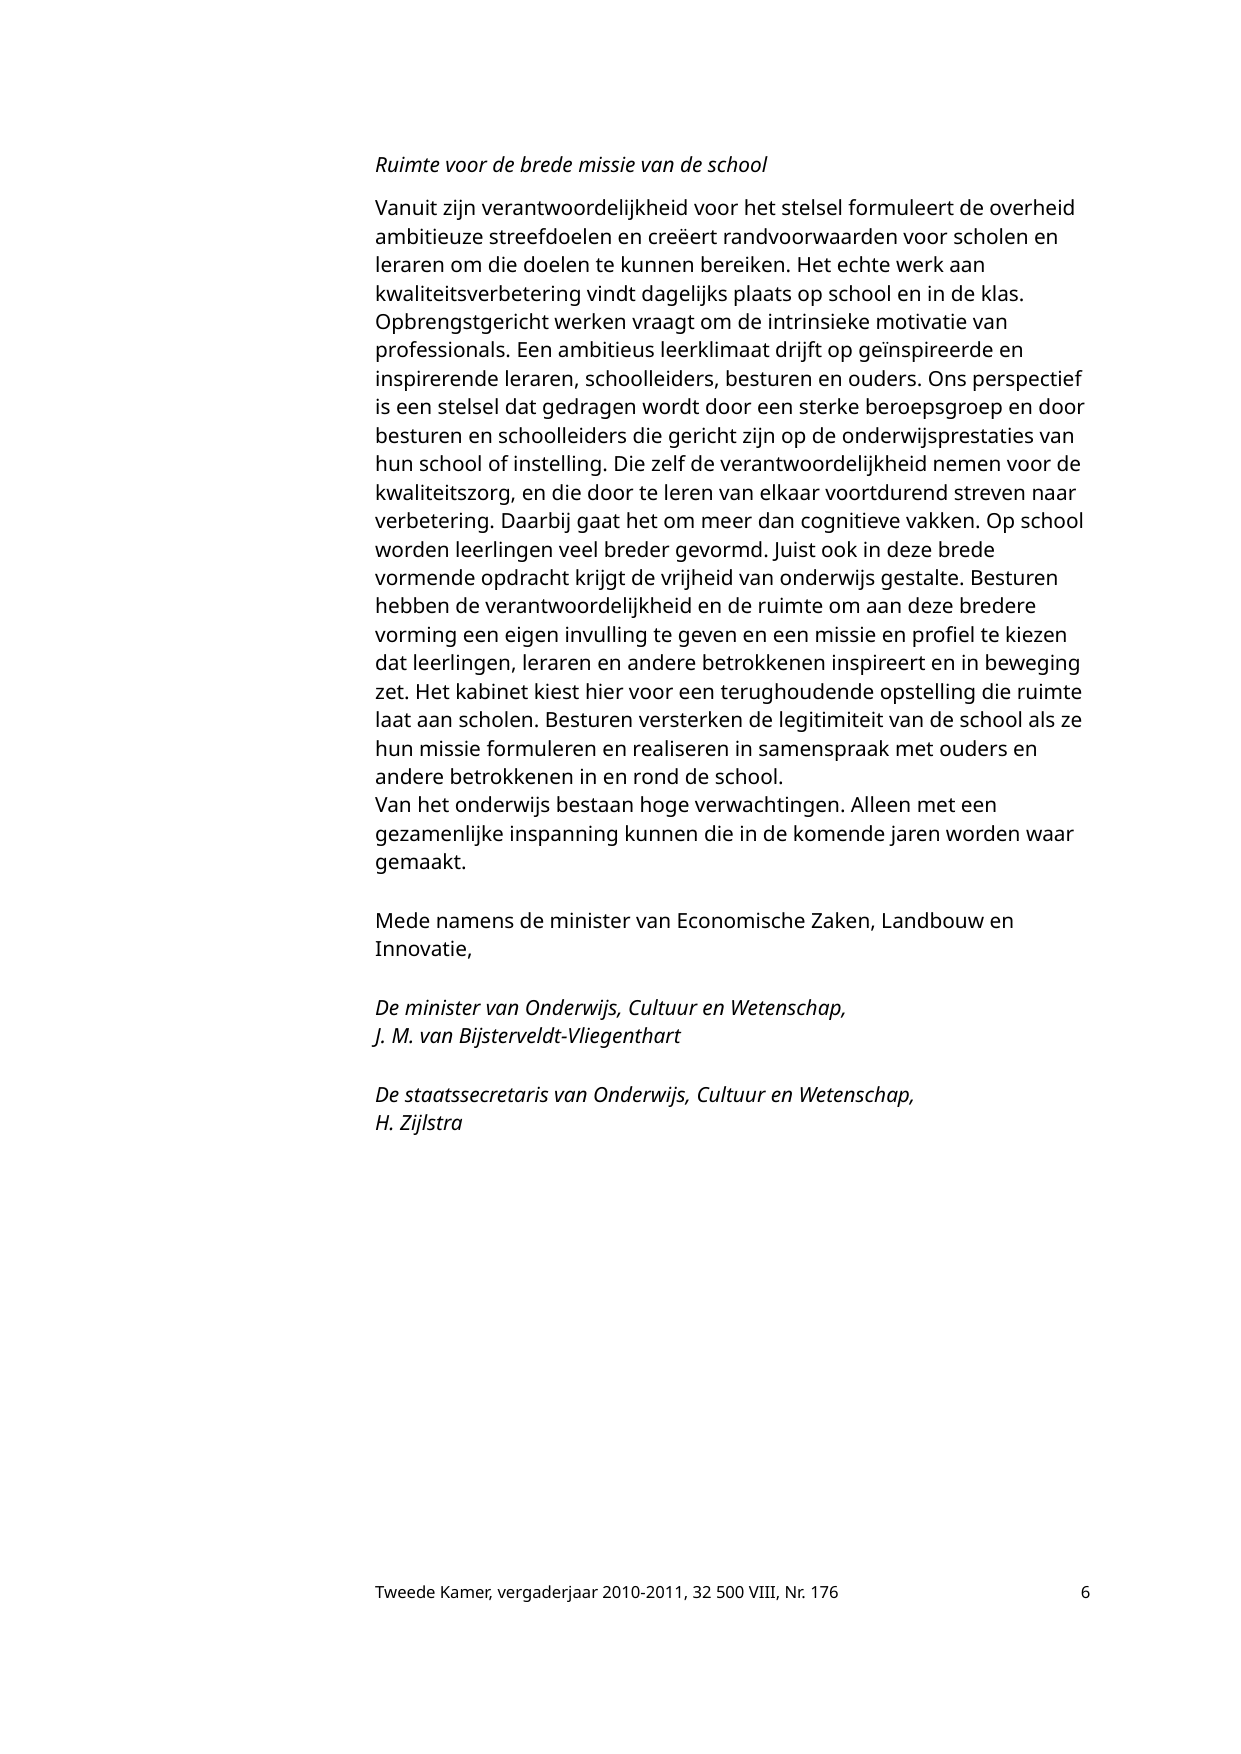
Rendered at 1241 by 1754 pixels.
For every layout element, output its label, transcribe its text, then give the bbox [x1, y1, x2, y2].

text De staatssecretaris van Onderwijs, Cultuur en Wetenschap, [375, 1080, 1090, 1108]
text Vanuit zijn verantwoordelijkheid voor het stelsel formuleert de overheid ambitieuze streefdoelen en creëert randvoorwaarden voor scholen en leraren om die doelen te kunnen bereiken. Het echte werk aan kwaliteitsverbetering vindt dagelijks plaats op school en in de klas. Opbrengstgericht werken vraagt om de intrinsieke motivatie van professionals. Een ambitieus leerklimaat drijft op geïnspireerde en inspirerende leraren, schoolleiders, besturen en ouders. Ons perspectief is een stelsel dat gedragen wordt door een sterke beroepsgroep en door besturen en schoolleiders die gericht zijn op de onderwijsprestaties van hun school of instelling. Die zelf de verantwoordelijkheid nemen voor de kwaliteitszorg, en die door te leren van elkaar voortdurend streven naar verbetering. Daarbij gaat het om meer dan cognitieve vakken. Op school worden leerlingen veel breder gevormd. Juist ook in deze brede vormende opdracht krijgt de vrijheid van onderwijs gestalte. Besturen hebben de verantwoordelijkheid en de ruimte om aan deze bredere vorming een eigen invulling te geven en een missie en profiel te kiezen dat leerlingen, leraren en andere betrokkenen inspireert en in beweging zet. Het kabinet kiest hier voor een terughoudende opstelling die ruimte laat aan scholen. Besturen versterken de legitimiteit van de school als ze hun missie formuleren en realiseren in samenspraak met ouders en andere betrokkenen in en rond de school. [375, 193, 1090, 791]
text J. M. van Bijsterveldt-Vliegenthart [375, 1021, 1090, 1050]
text H. Zijlstra [375, 1108, 1090, 1137]
text Van het onderwijs bestaan hoge verwachtingen. Alleen met een gezamenlijke inspanning kunnen die in de komende jaren worden waar gemaakt. [375, 791, 1090, 876]
text Ruimte voor de brede missie van de school [375, 150, 1090, 178]
text Mede namens de minister van Economische Zaken, Landbouw en Innovatie, [375, 906, 1090, 963]
text De minister van Onderwijs, Cultuur en Wetenschap, [375, 993, 1090, 1021]
